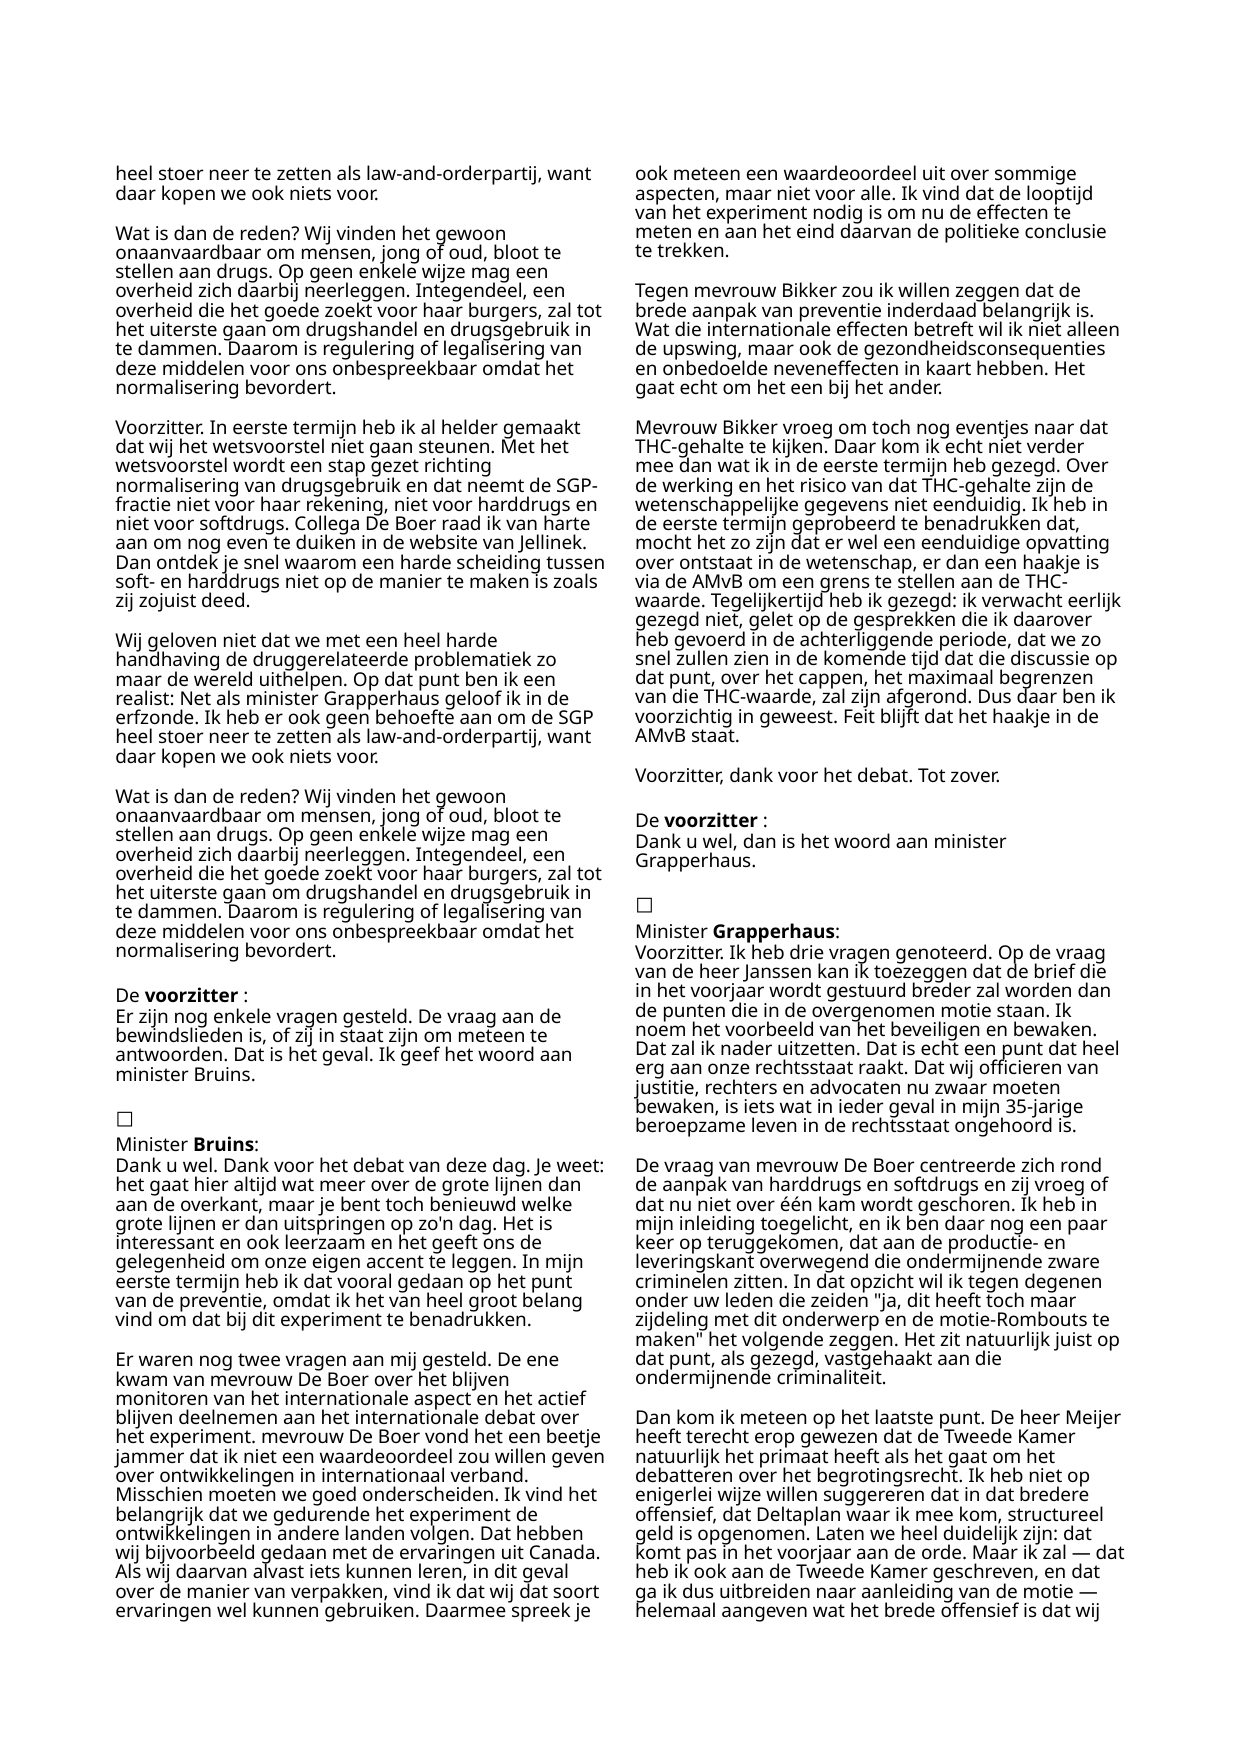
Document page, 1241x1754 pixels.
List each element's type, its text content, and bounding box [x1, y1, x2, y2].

text De voorzitter : [635, 807, 1125, 833]
text Voorzitter. In eerste termijn heb ik al helder gemaakt dat wij het wetsvoorstel niet gaan steunen. Met het wetsvoorstel wordt een stap gezet richting normalisering van drugsgebruik en dat neemt de SGP-fractie niet voor haar rekening, niet voor harddrugs en niet voor softdrugs. Collega De Boer raad ik van harte aan om nog even te duiken in de website van Jellinek. Dan ontdek je snel waarom een harde scheiding tussen soft- en harddrugs niet op de manier te maken is zoals zij zojuist deed. [115, 419, 605, 611]
text Dank u wel. Dank voor het debat van deze dag. Je weet: het gaat hier altijd wat meer over de grote lijnen dan aan de overkant, maar je bent toch benieuwd welke grote lijnen er dan uitspringen op zo'n dag. Het is interessant en ook leerzaam en het geeft ons de gelegenheid om onze eigen accent te leggen. In mijn eerste termijn heb ik dat vooral gedaan op het punt van de preventie, omdat ik het van heel groot belang vind om dat bij dit experiment te benadrukken. [115, 1157, 605, 1331]
text De vraag van mevrouw De Boer centreerde zich rond de aanpak van harddrugs en softdrugs en zij vroeg of dat nu niet over één kam wordt geschoren. Ik heb in mijn inleiding toegelicht, en ik ben daar nog een paar keer op teruggekomen, dat aan de productie- en leveringskant overwegend die ondermijnende zware criminelen zitten. In dat opzicht wil ik tegen degenen onder uw leden die zeiden "ja, dit heeft toch maar zijdeling met dit onderwerp en de motie-Rombouts te maken" het volgende zeggen. Het zit natuurlijk juist op dat punt, als gezegd, vastgehaakt aan die ondermijnende criminaliteit. [635, 1157, 1125, 1388]
text Wij geloven niet dat we met een heel harde handhaving de druggerelateerde problematiek zo maar de wereld uithelpen. Op dat punt ben ik een realist: Net als minister Grapperhaus geloof ik in de erfzonde. Ik heb er ook geen behoefte aan om de SGP heel stoer neer te zetten als law-and-orderpartij, want daar kopen we ook niets voor. [115, 632, 605, 767]
text Minister Bruins: [115, 1131, 605, 1157]
text ook meteen een waardeoordeel uit over sommige aspecten, maar niet voor alle. Ik vind dat de looptijd van het experiment nodig is om nu de effecten te meten en aan het eind daarvan de politieke conclusie te trekken. [635, 165, 1125, 262]
text Wat is dan de reden? Wij vinden het gewoon onaanvaardbaar om mensen, jong of oud, bloot te stellen aan drugs. Op geen enkele wijze mag een overheid zich daarbij neerleggen. Integendeel, een overheid die het goede zoekt voor haar burgers, zal tot het uiterste gaan om drugshandel en drugsgebruik in te dammen. Daarom is regulering of legalisering van deze middelen voor ons onbespreekbaar omdat het normalisering bevordert. [115, 224, 605, 398]
text Mevrouw Bikker vroeg om toch nog eventjes naar dat THC-gehalte te kijken. Daar kom ik echt niet verder mee dan wat ik in de eerste termijn heb gezegd. Over de werking en het risico van dat THC-gehalte zijn de wetenschappelijke gegevens niet eenduidig. Ik heb in de eerste termijn geprobeerd te benadrukken dat, mocht het zo zijn dat er wel een eenduidige opvatting over ontstaat in de wetenschap, er dan een haakje is via de AMvB om een grens te stellen aan de THC-waarde. Tegelijkertijd heb ik gezegd: ik verwacht eerlijk gezegd niet, gelet op de gesprekken die ik daarover heb gevoerd in de achterliggende periode, dat we zo snel zullen zien in de komende tijd dat die discussie op dat punt, over het cappen, het maximaal begrenzen van die THC-waarde, zal zijn afgerond. Dus daar ben ik voorzichtig in geweest. Feit blijft dat het haakje in de AMvB staat. [635, 419, 1125, 746]
text Voorzitter, dank voor het debat. Tot zover. [635, 767, 1125, 786]
text heel stoer neer te zetten als law-and-orderpartij, want daar kopen we ook niets voor. [115, 165, 605, 204]
text Voorzitter. Ik heb drie vragen genoteerd. Op de vraag van de heer Janssen kan ik toezeggen dat de brief die in het voorjaar wordt gestuurd breder zal worden dan de punten die in de overgenomen motie staan. Ik noem het voorbeeld van het beveiligen en bewaken. Dat zal ik nader uitzetten. Dat is echt een punt dat heel erg aan onze rechtsstaat raakt. Dat wij officieren van justitie, rechters en advocaten nu zwaar moeten bewaken, is iets wat in ieder geval in mijn 35-jarige beroepzame leven in de rechtsstaat ongehoord is. [635, 944, 1125, 1136]
text De voorzitter : [115, 982, 605, 1008]
text Wat is dan de reden? Wij vinden het gewoon onaanvaardbaar om mensen, jong of oud, bloot te stellen aan drugs. Op geen enkele wijze mag een overheid zich daarbij neerleggen. Integendeel, een overheid die het goede zoekt voor haar burgers, zal tot het uiterste gaan om drugshandel en drugsgebruik in te dammen. Daarom is regulering of legalisering van deze middelen voor ons onbespreekbaar omdat het normalisering bevordert. [115, 788, 605, 961]
text Er zijn nog enkele vragen gesteld. De vraag aan de bewindslieden is, of zij in staat zijn om meteen te antwoorden. Dat is het geval. Ik geef het woord aan minister Bruins. [115, 1008, 605, 1085]
text Dan kom ik meteen op het laatste punt. De heer Meijer heeft terecht erop gewezen dat de Tweede Kamer natuurlijk het primaat heeft als het gaat om het debatteren over het begrotingsrecht. Ik heb niet op enigerlei wijze willen suggereren dat in dat bredere offensief, dat Deltaplan waar ik mee kom, structureel geld is opgenomen. Laten we heel duidelijk zijn: dat komt pas in het voorjaar aan de orde. Maar ik zal — dat heb ik ook aan de Tweede Kamer geschreven, en dat ga ik dus uitbreiden naar aanleiding van de motie — helemaal aangeven wat het brede offensief is dat wij [635, 1409, 1125, 1621]
text ⬜ [115, 1106, 605, 1131]
text Dank u wel, dan is het woord aan minister Grapperhaus. [635, 833, 1125, 871]
text Minister Grapperhaus: [635, 918, 1125, 944]
text Tegen mevrouw Bikker zou ik willen zeggen dat de brede aanpak van preventie inderdaad belangrijk is. Wat die internationale effecten betreft wil ik niet alleen de upswing, maar ook de gezondheidsconsequenties en onbedoelde neveneffecten in kaart hebben. Het gaat echt om het een bij het ander. [635, 282, 1125, 398]
text Er waren nog twee vragen aan mij gesteld. De ene kwam van mevrouw De Boer over het blijven monitoren van het internationale aspect en het actief blijven deelnemen aan het internationale debat over het experiment. mevrouw De Boer vond het een beetje jammer dat ik niet een waardeoordeel zou willen geven over ontwikkelingen in internationaal verband. Misschien moeten we goed onderscheiden. Ik vind het belangrijk dat we gedurende het experiment de ontwikkelingen in andere landen volgen. Dat hebben wij bijvoorbeeld gedaan met de ervaringen uit Canada. Als wij daarvan alvast iets kunnen leren, in dit geval over de manier van verpakken, vind ik dat wij dat soort ervaringen wel kunnen gebruiken. Daarmee spreek je [115, 1351, 605, 1621]
text ⬜ [635, 892, 1125, 918]
